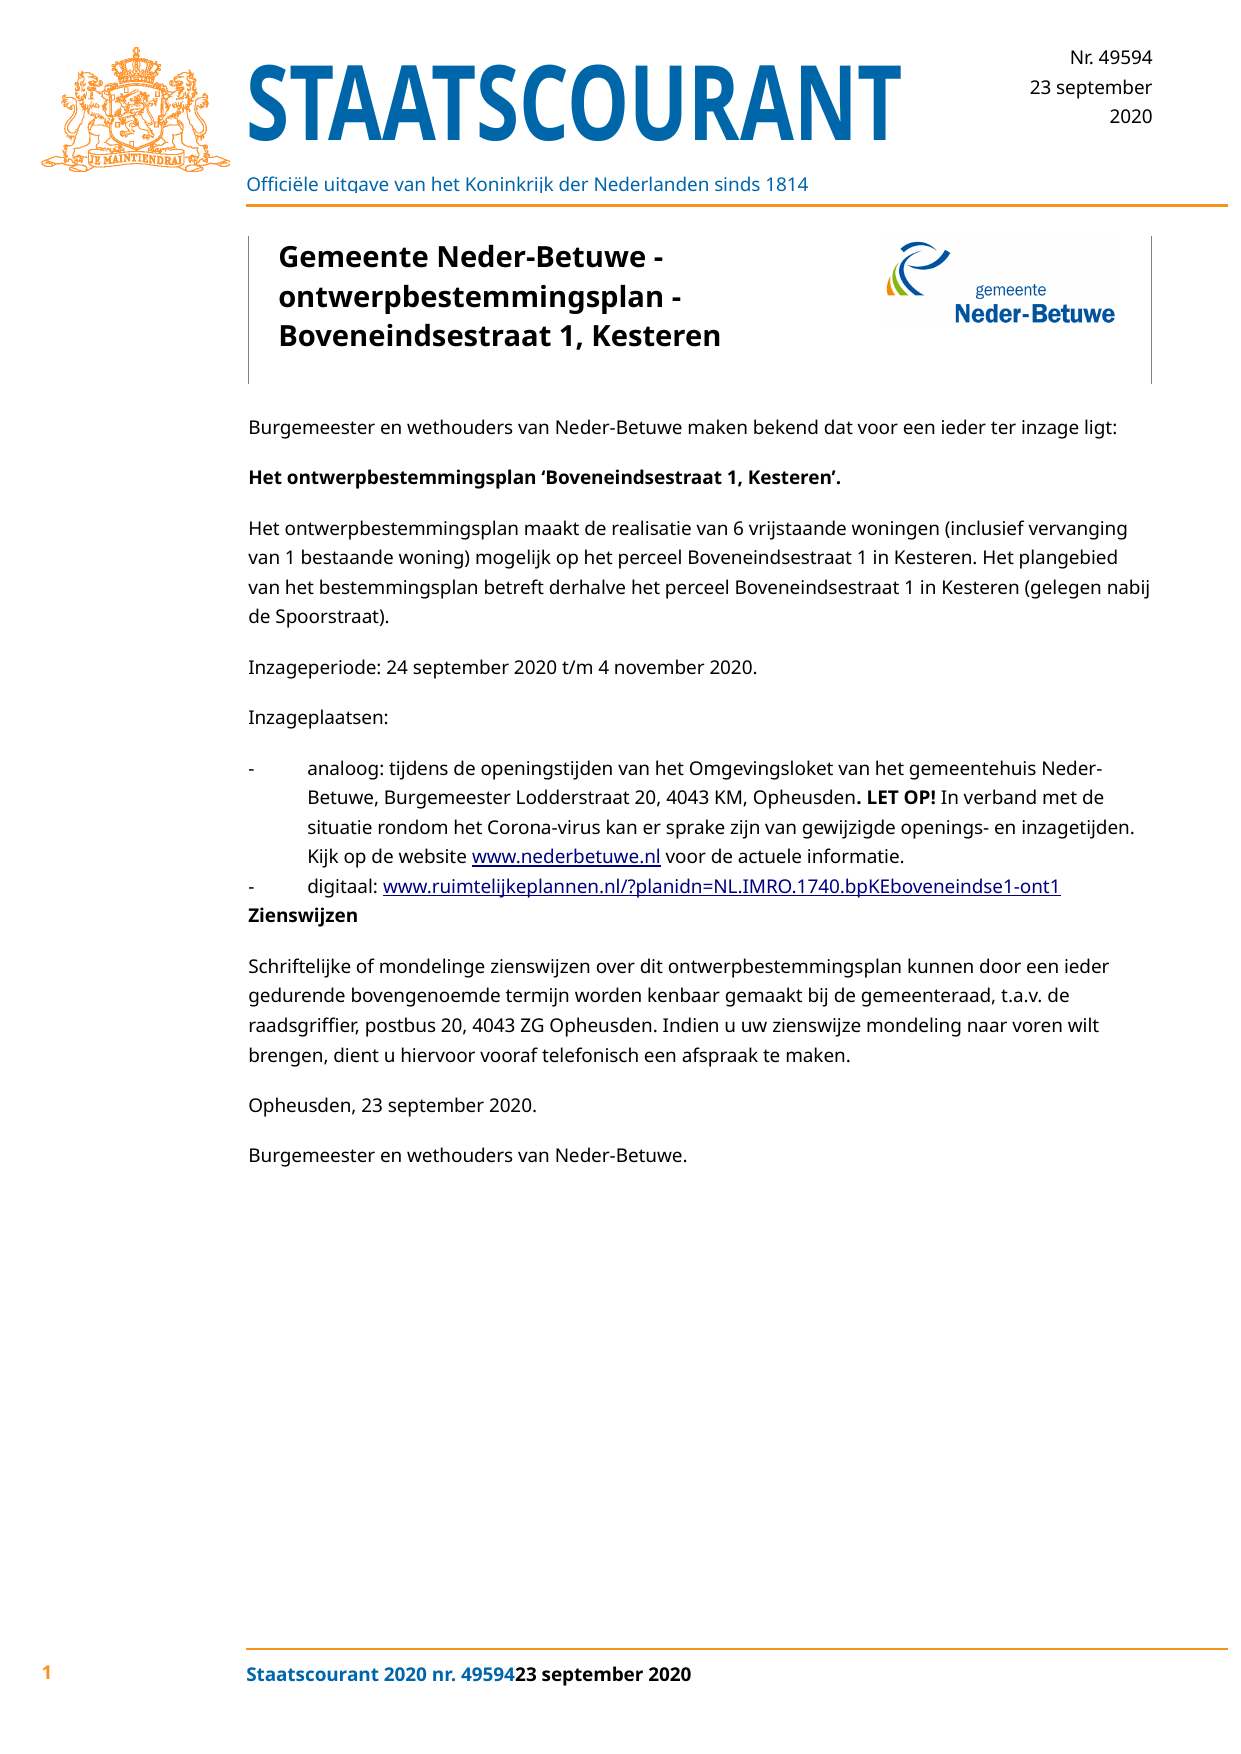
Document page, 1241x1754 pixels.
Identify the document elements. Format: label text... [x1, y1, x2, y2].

table_header [850, 236, 1151, 384]
picture [882, 236, 1119, 328]
table_header Gemeente Neder-Betuwe - ontwerpbestemmingsplan - Boveneindsestraat 1, Kesteren [249, 236, 850, 384]
text Opheusden, 23 september 2020. [248, 1092, 1152, 1118]
text Burgemeester en wethouders van Neder-Betuwe maken bekend dat voor een ieder ter inzage ligt: [248, 414, 1152, 440]
text Burgemeester en wethouders van Neder-Betuwe. [248, 1143, 1152, 1168]
list digitaal: www.ruimtelijkeplannen.nl/?planidn=NL.IMRO.1740.bpKEboveneindse1-ont1 [248, 873, 1152, 899]
text Het ontwerpbestemmingsplan maakt de realisatie van 6 vrijstaande woningen (inclusief vervanging van 1 bestaande woning) mogelijk op het perceel Boveneindsestraat 1 in Kesteren. Het plangebied van het bestemmingsplan betreft derhalve het perceel Boveneindsestraat 1 in Kesteren (gelegen nabij de Spoorstraat). [248, 515, 1152, 629]
list analoog: tijdens de openingstijden van het Omgevingsloket van het gemeentehuis Neder-Betuwe, Burgemeester Lodderstraat 20, 4043 KM, Opheusden. LET OP! In verband met de situatie rondom het Corona-virus kan er sprake zijn van gewijzigde openings- en inzagetijden. Kijk op de website www.nederbetuwe.nl voor de actuele informatie. [248, 755, 1152, 869]
text Inzageperiode: 24 september 2020 t/m 4 november 2020. [248, 654, 1152, 680]
picture [41, 47, 231, 172]
text Zienswijzen [248, 903, 1152, 928]
text Schriftelijke of mondelinge zienswijzen over dit ontwerpbestemmingsplan kunnen door een ieder gedurende bovengenoemde termijn worden kenbaar gemaakt bij de gemeenteraad, t.a.v. de raadsgriffier, postbus 20, 4043 ZG Opheusden. Indien u uw zienswijze mondeling naar voren wilt brengen, dient u hiervoor vooraf telefonisch een afspraak te maken. [248, 953, 1152, 1068]
text Inzageplaatsen: [248, 704, 1152, 730]
text Het ontwerpbestemmingsplan ‘Boveneindsestraat 1, Kesteren’. [248, 464, 1152, 490]
